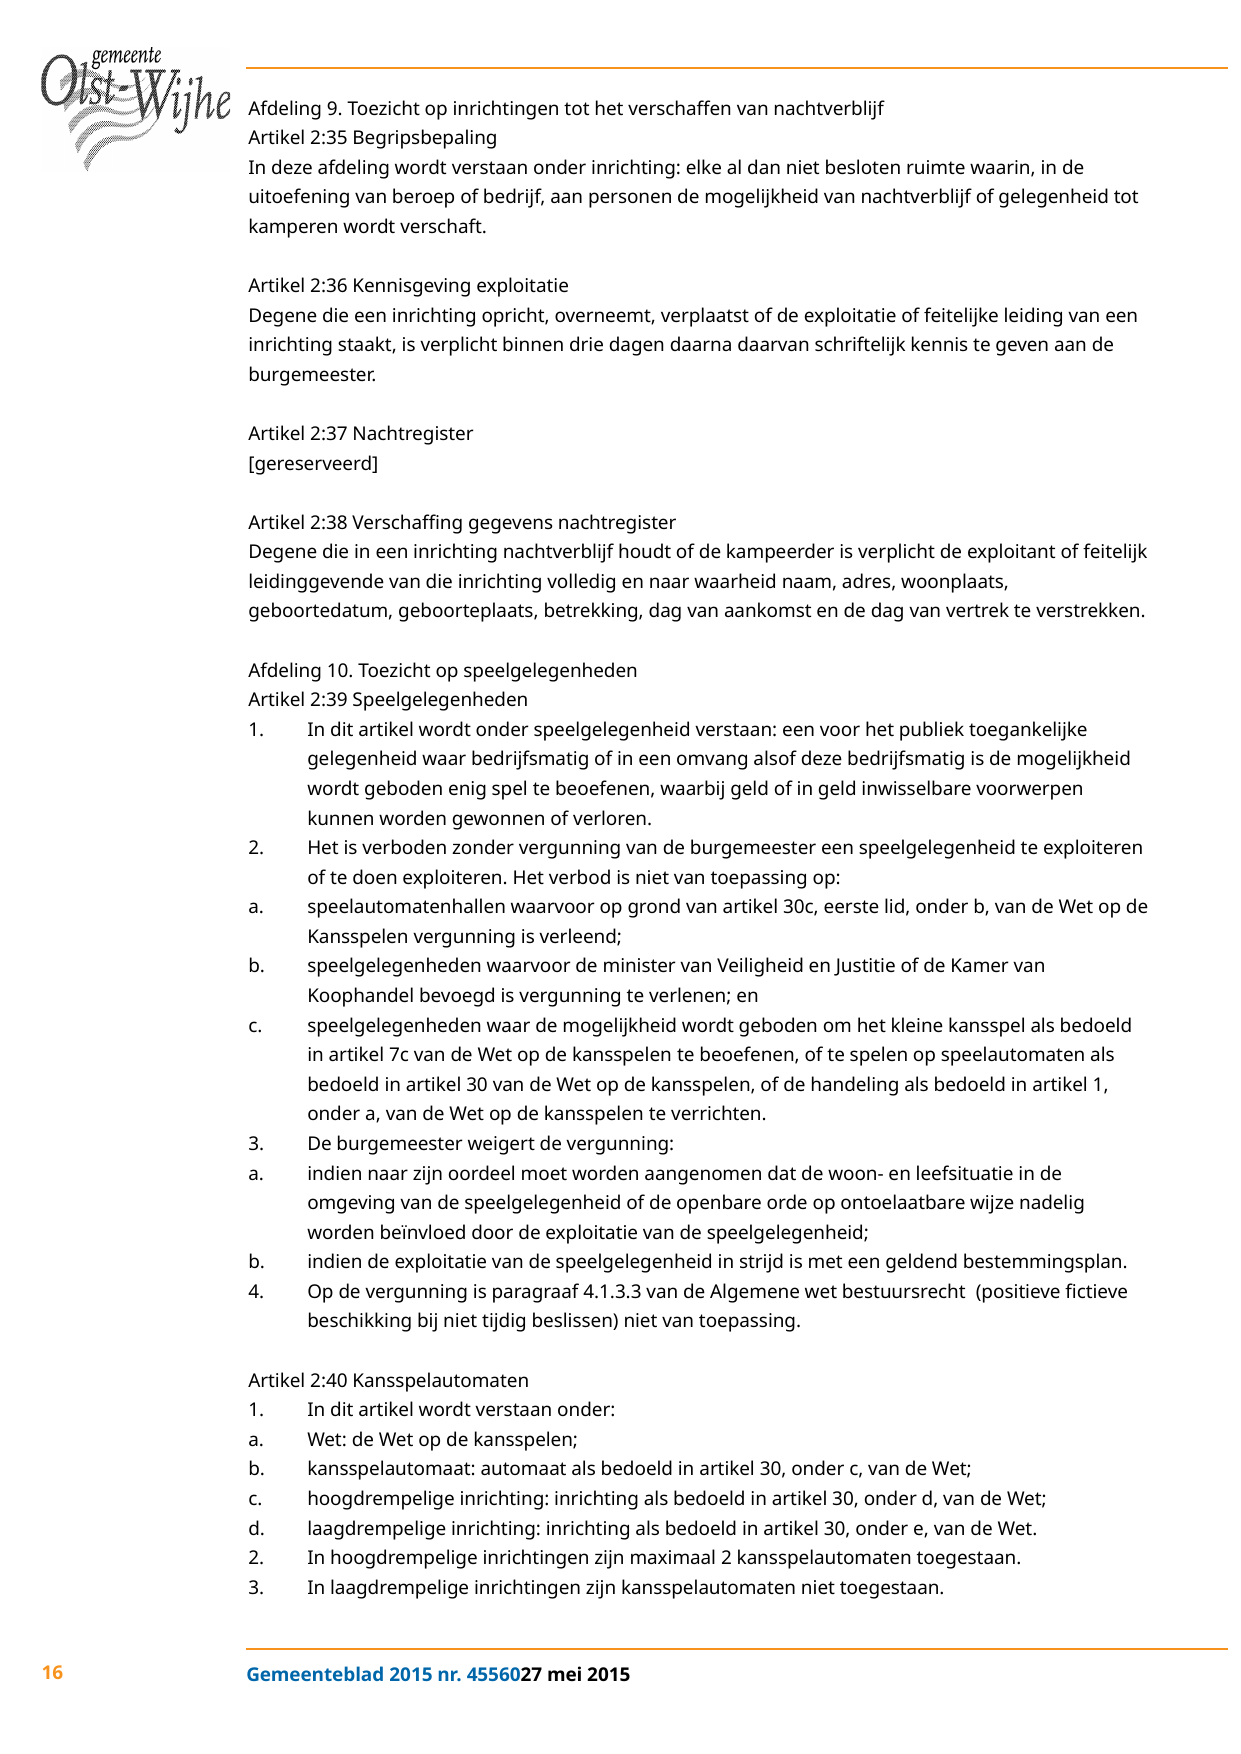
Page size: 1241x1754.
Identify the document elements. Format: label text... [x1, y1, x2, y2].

list Op de vergunning is paragraaf 4.1.3.3 van de Algemene wet bestuursrecht (positieve fictieve beschikking bij niet tijdig beslissen) niet van toepassing. [248, 1278, 1152, 1333]
list Het is verboden zonder vergunning van de burgemeester een speelgelegenheid te exploiteren of te doen exploiteren. Het verbod is niet van toepassing op: [248, 834, 1152, 890]
text Afdeling 9. Toezicht op inrichtingen tot het verschaffen van nachtverblijf [248, 95, 1152, 121]
list indien de exploitatie van de speelgelegenheid in strijd is met een geldend bestemmingsplan. [248, 1248, 1152, 1274]
text Degene die in een inrichting nachtverblijf houdt of de kampeerder is verplicht de exploitant of feitelijk leidinggevende van die inrichting volledig en naar waarheid naam, adres, woonplaats, geboortedatum, geboorteplaats, betrekking, dag van aankomst en de dag van vertrek te verstrekken. [248, 538, 1152, 623]
list In hoogdrempelige inrichtingen zijn maximaal 2 kansspelautomaten toegestaan. [248, 1544, 1152, 1570]
text Artikel 2:39 Speelgelegenheden [248, 686, 1152, 712]
text In deze afdeling wordt verstaan onder inrichting: elke al dan niet besloten ruimte waarin, in de uitoefening van beroep of bedrijf, aan personen de mogelijkheid van nachtverblijf of gelegenheid tot kamperen wordt verschaft. [248, 154, 1152, 239]
text Artikel 2:37 Nachtregister [248, 420, 1152, 446]
list In dit artikel wordt verstaan onder: [248, 1396, 1152, 1422]
list In dit artikel wordt onder speelgelegenheid verstaan: een voor het publiek toegankelijke gelegenheid waar bedrijfsmatig of in een omvang alsof deze bedrijfsmatig is de mogelijkheid wordt geboden enig spel te beoefenen, waarbij geld of in geld inwisselbare voorwerpen kunnen worden gewonnen of verloren. [248, 716, 1152, 831]
list In laagdrempelige inrichtingen zijn kansspelautomaten niet toegestaan. [248, 1574, 1152, 1600]
list indien naar zijn oordeel moet worden aangenomen dat de woon- en leefsituatie in de omgeving van de speelgelegenheid of de openbare orde op ontoelaatbare wijze nadelig worden beïnvloed door de exploitatie van de speelgelegenheid; [248, 1160, 1152, 1245]
list speelautomatenhallen waarvoor op grond van artikel 30c, eerste lid, onder b, van de Wet op de Kansspelen vergunning is verleend; [248, 893, 1152, 949]
text [gereserveerd] [248, 450, 1152, 476]
list speelgelegenheden waarvoor de minister van Veiligheid en Justitie of de Kamer van Koophandel bevoegd is vergunning te verlenen; en [248, 953, 1152, 1008]
list speelgelegenheden waar de mogelijkheid wordt geboden om het kleine kansspel als bedoeld in artikel 7c van de Wet op de kansspelen te beoefenen, of te spelen op speelautomaten als bedoeld in artikel 30 van de Wet op de kansspelen, of de handeling als bedoeld in artikel 1, onder a, van de Wet op de kansspelen te verrichten. [248, 1012, 1152, 1126]
text Artikel 2:36 Kennisgeving exploitatie [248, 272, 1152, 298]
text Artikel 2:35 Begripsbepaling [248, 124, 1152, 150]
text Artikel 2:40 Kansspelautomaten [248, 1367, 1152, 1393]
list laagdrempelige inrichting: inrichting als bedoeld in artikel 30, onder e, van de Wet. [248, 1515, 1152, 1541]
text Artikel 2:38 Verschaffing gegevens nachtregister [248, 509, 1152, 535]
list Wet: de Wet op de kansspelen; [248, 1426, 1152, 1452]
list kansspelautomaat: automaat als bedoeld in artikel 30, onder c, van de Wet; [248, 1456, 1152, 1481]
list hoogdrempelige inrichting: inrichting als bedoeld in artikel 30, onder d, van de Wet; [248, 1485, 1152, 1511]
text Afdeling 10. Toezicht op speelgelegenheden [248, 657, 1152, 683]
list De burgemeester weigert de vergunning: [248, 1130, 1152, 1156]
text Degene die een inrichting opricht, overneemt, verplaatst of de exploitatie of feitelijke leiding van een inrichting staakt, is verplicht binnen drie dagen daarna daarvan schriftelijk kennis te geven aan de burgemeester. [248, 302, 1152, 387]
picture [41, 47, 231, 172]
